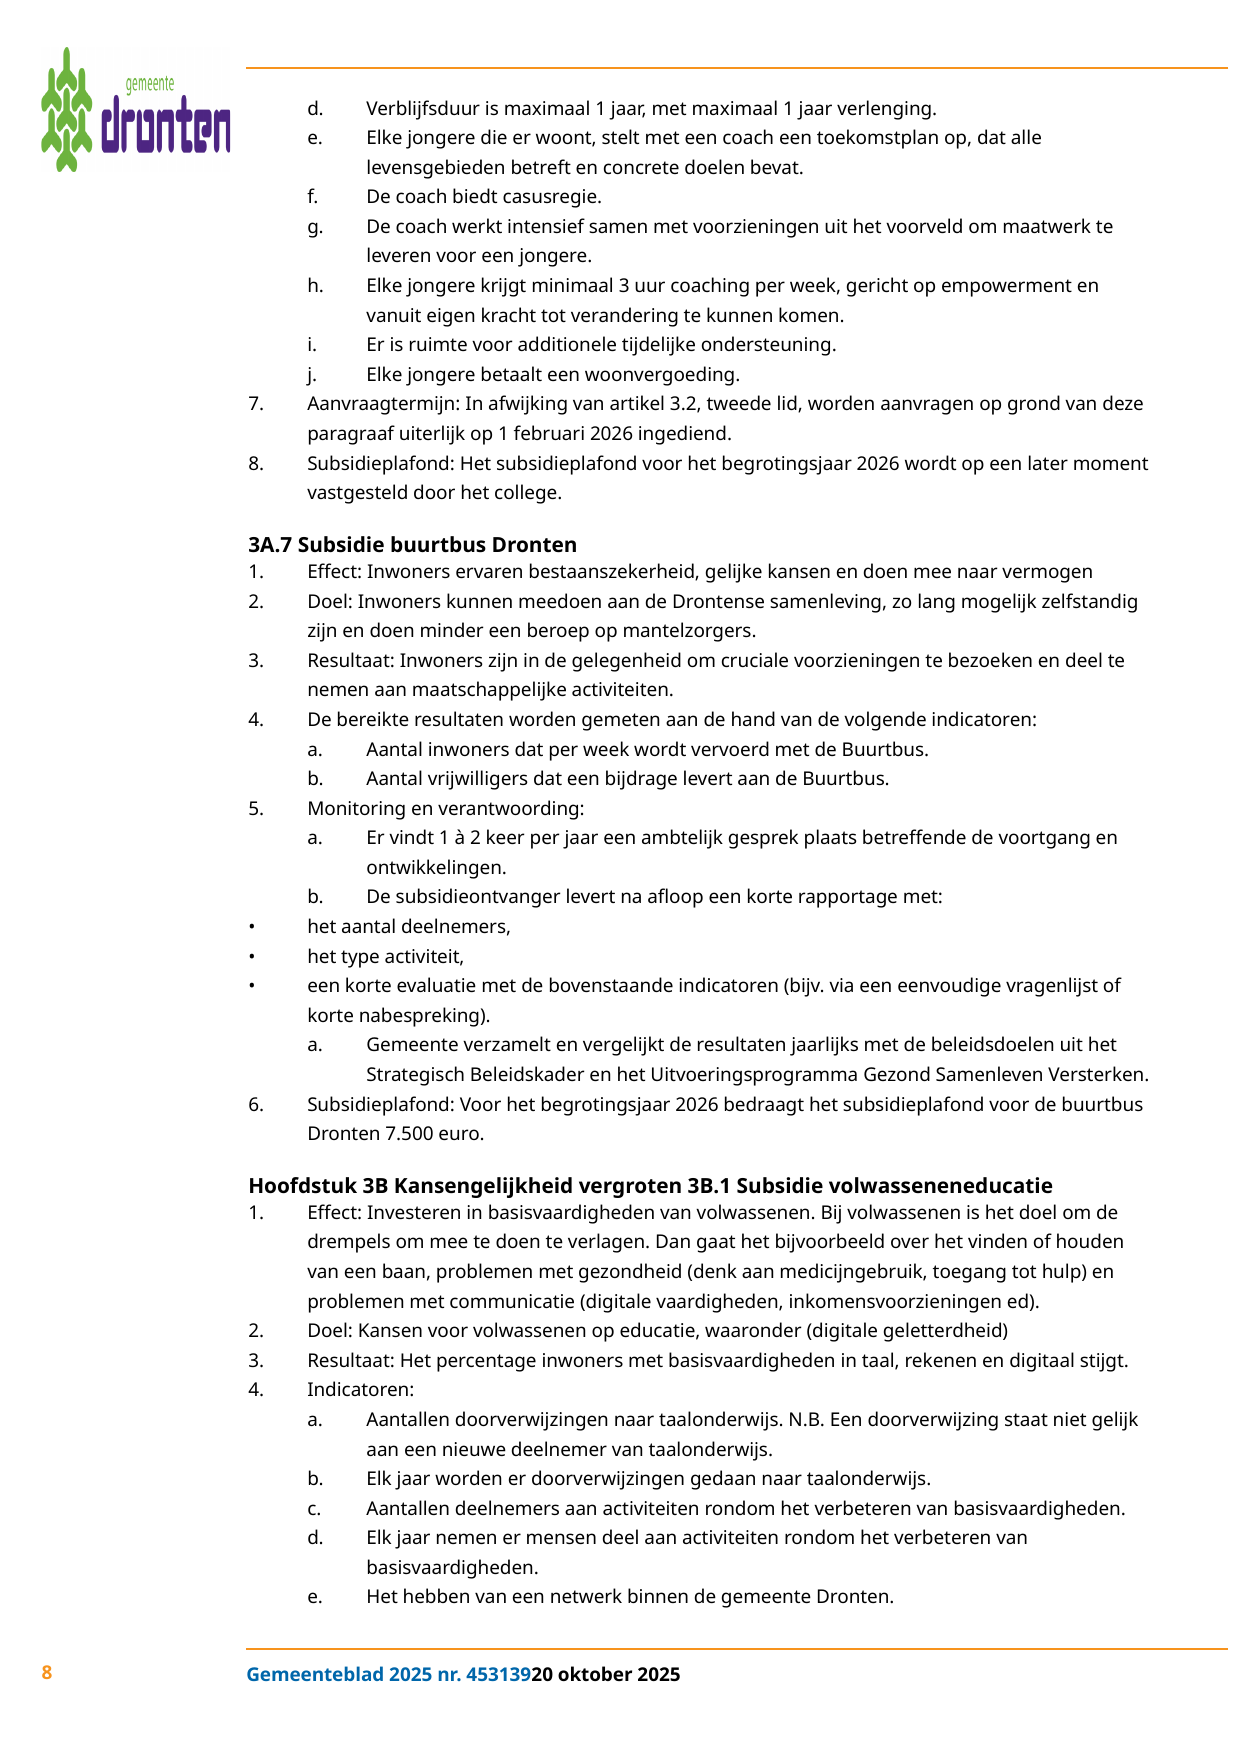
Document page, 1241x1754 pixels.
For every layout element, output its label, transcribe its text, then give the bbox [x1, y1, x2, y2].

list Elk jaar nemen er mensen deel aan activiteiten rondom het verbeteren van basisvaardigheden. [307, 1524, 1152, 1580]
list Effect: Inwoners ervaren bestaanszekerheid, gelijke kansen en doen mee naar vermogen [248, 558, 1152, 584]
list Het hebben van een netwerk binnen de gemeente Dronten. [307, 1584, 1152, 1609]
list Monitoring en verantwoording: [248, 795, 1152, 821]
list Er is ruimte voor additionele tijdelijke ondersteuning. [307, 331, 1152, 357]
list Gemeente verzamelt en vergelijkt de resultaten jaarlijks met de beleidsdoelen uit het Strategisch Beleidskader en het Uitvoeringsprogramma Gezond Samenleven Versterken. [307, 1032, 1152, 1087]
list het type activiteit, [248, 943, 1152, 968]
list Elke jongere die er woont, stelt met een coach een toekomstplan op, dat alle levensgebieden betreft en concrete doelen bevat. [307, 124, 1152, 180]
list Er vindt 1 à 2 keer per jaar een ambtelijk gesprek plaats betreffende de voortgang en ontwikkelingen. [307, 824, 1152, 880]
list Elke jongere krijgt minimaal 3 uur coaching per week, gericht op empowerment en vanuit eigen kracht tot verandering te kunnen komen. [307, 272, 1152, 328]
list Subsidieplafond: Het subsidieplafond voor het begrotingsjaar 2026 wordt op een later moment vastgesteld door het college. [248, 450, 1152, 505]
list De subsidieontvanger levert na afloop een korte rapportage met: [307, 884, 1152, 909]
list Aantal vrijwilligers dat een bijdrage levert aan de Buurtbus. [307, 765, 1152, 791]
list Verblijfsduur is maximaal 1 jaar, met maximaal 1 jaar verlenging. [307, 95, 1152, 121]
list Doel: Kansen voor volwassenen op educatie, waaronder (digitale geletterdheid) [248, 1317, 1152, 1343]
list Elk jaar worden er doorverwijzingen gedaan naar taalonderwijs. [307, 1465, 1152, 1491]
list De coach werkt intensief samen met voorzieningen uit het voorveld om maatwerk te leveren voor een jongere. [307, 213, 1152, 268]
list Aantallen deelnemers aan activiteiten rondom het verbeteren van basisvaardigheden. [307, 1495, 1152, 1521]
list Effect: Investeren in basisvaardigheden van volwassenen. Bij volwassenen is het doel om de drempels om mee te doen te verlagen. Dan gaat het bijvoorbeeld over het vinden of houden van een baan, problemen met gezondheid (denk aan medicijngebruik, toegang tot hulp) en problemen met communicatie (digitale vaardigheden, inkomensvoorzieningen ed). [248, 1199, 1152, 1314]
list De coach biedt casusregie. [307, 183, 1152, 209]
text 3A.7 Subsidie buurtbus Dronten [248, 530, 1152, 558]
list Indicatoren: [248, 1377, 1152, 1402]
list Resultaat: Het percentage inwoners met basisvaardigheden in taal, rekenen en digitaal stijgt. [248, 1347, 1152, 1373]
list Doel: Inwoners kunnen meedoen aan de Drontense samenleving, zo lang mogelijk zelfstandig zijn en doen minder een beroep op mantelzorgers. [248, 588, 1152, 643]
list het aantal deelnemers, [248, 913, 1152, 939]
list een korte evaluatie met de bovenstaande indicatoren (bijv. via een eenvoudige vragenlijst of korte nabespreking). [248, 972, 1152, 1028]
list De bereikte resultaten worden gemeten aan de hand van de volgende indicatoren: [248, 706, 1152, 732]
list Elke jongere betaalt een woonvergoeding. [307, 361, 1152, 387]
list Aanvraagtermijn: In afwijking van artikel 3.2, tweede lid, worden aanvragen op grond van deze paragraaf uiterlijk op 1 februari 2026 ingediend. [248, 391, 1152, 446]
list Resultaat: Inwoners zijn in de gelegenheid om cruciale voorzieningen te bezoeken en deel te nemen aan maatschappelijke activiteiten. [248, 647, 1152, 702]
list Aantallen doorverwijzingen naar taalonderwijs. N.B. Een doorverwijzing staat niet gelijk aan een nieuwe deelnemer van taalonderwijs. [307, 1406, 1152, 1462]
list Subsidieplafond: Voor het begrotingsjaar 2026 bedraagt het subsidieplafond voor de buurtbus Dronten 7.500 euro. [248, 1091, 1152, 1146]
text Hoofdstuk 3B Kansengelijkheid vergroten 3B.1 Subsidie volwasseneneducatie [248, 1171, 1152, 1199]
picture [41, 47, 231, 172]
list Aantal inwoners dat per week wordt vervoerd met de Buurtbus. [307, 736, 1152, 761]
